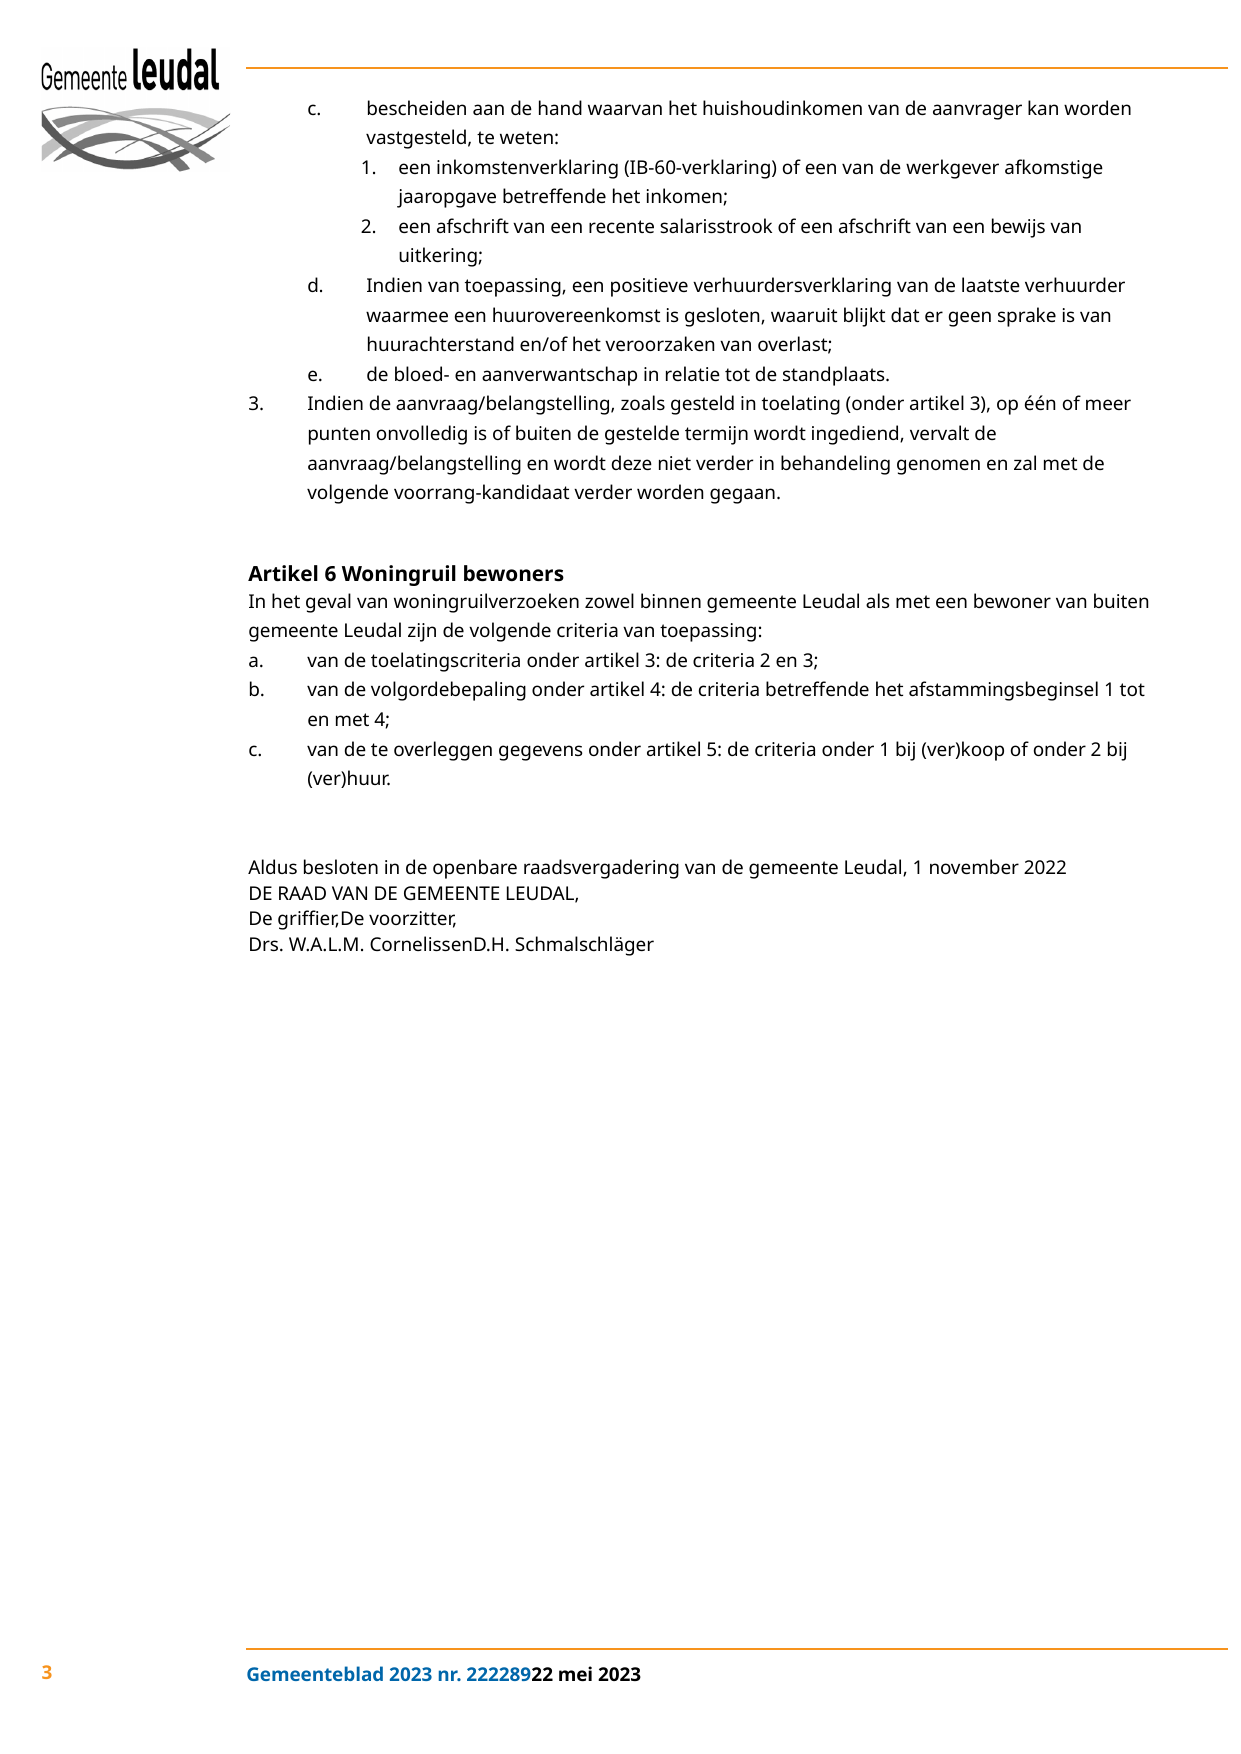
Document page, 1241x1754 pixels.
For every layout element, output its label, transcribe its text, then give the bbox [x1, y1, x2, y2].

text De griffier,De voorzitter, [248, 906, 1152, 931]
list van de toelatingscriteria onder artikel 3: de criteria 2 en 3; [248, 647, 1152, 673]
text In het geval van woningruilverzoeken zowel binnen gemeente Leudal als met een bewoner van buiten gemeente Leudal zijn de volgende criteria van toepassing: [248, 588, 1152, 643]
list een inkomstenverklaring (IB-60-verklaring) of een van de werkgever afkomstige jaaropgave betreffende het inkomen; [361, 154, 1152, 209]
list de bloed- en aanverwantschap in relatie tot de standplaats. [307, 361, 1152, 387]
text Drs. W.A.L.M. CornelissenD.H. Schmalschläger [248, 931, 1152, 957]
list Indien van toepassing, een positieve verhuurdersverklaring van de laatste verhuurder waarmee een huurovereenkomst is gesloten, waaruit blijkt dat er geen sprake is van huurachterstand en/of het veroorzaken van overlast; [307, 272, 1152, 357]
text Aldus besloten in de openbare raadsvergadering van de gemeente Leudal, 1 november 2022 [248, 854, 1152, 880]
picture [41, 47, 231, 172]
list van de te overleggen gegevens onder artikel 5: de criteria onder 1 bij (ver)koop of onder 2 bij (ver)huur. [248, 736, 1152, 791]
list Indien de aanvraag/belangstelling, zoals gesteld in toelating (onder artikel 3), op één of meer punten onvolledig is of buiten de gestelde termijn wordt ingediend, vervalt de aanvraag/belangstelling en wordt deze niet verder in behandeling genomen en zal met de volgende voorrang-kandidaat verder worden gegaan. [248, 391, 1152, 505]
list een afschrift van een recente salarisstrook of een afschrift van een bewijs van uitkering; [361, 213, 1152, 268]
list bescheiden aan de hand waarvan het huishoudinkomen van de aanvrager kan worden vastgesteld, te weten: [307, 95, 1152, 150]
text Artikel 6 Woningruil bewoners [248, 559, 1152, 588]
list van de volgordebepaling onder artikel 4: de criteria betreffende het afstammingsbeginsel 1 tot en met 4; [248, 677, 1152, 732]
text DE RAAD VAN DE GEMEENTE LEUDAL, [248, 880, 1152, 906]
